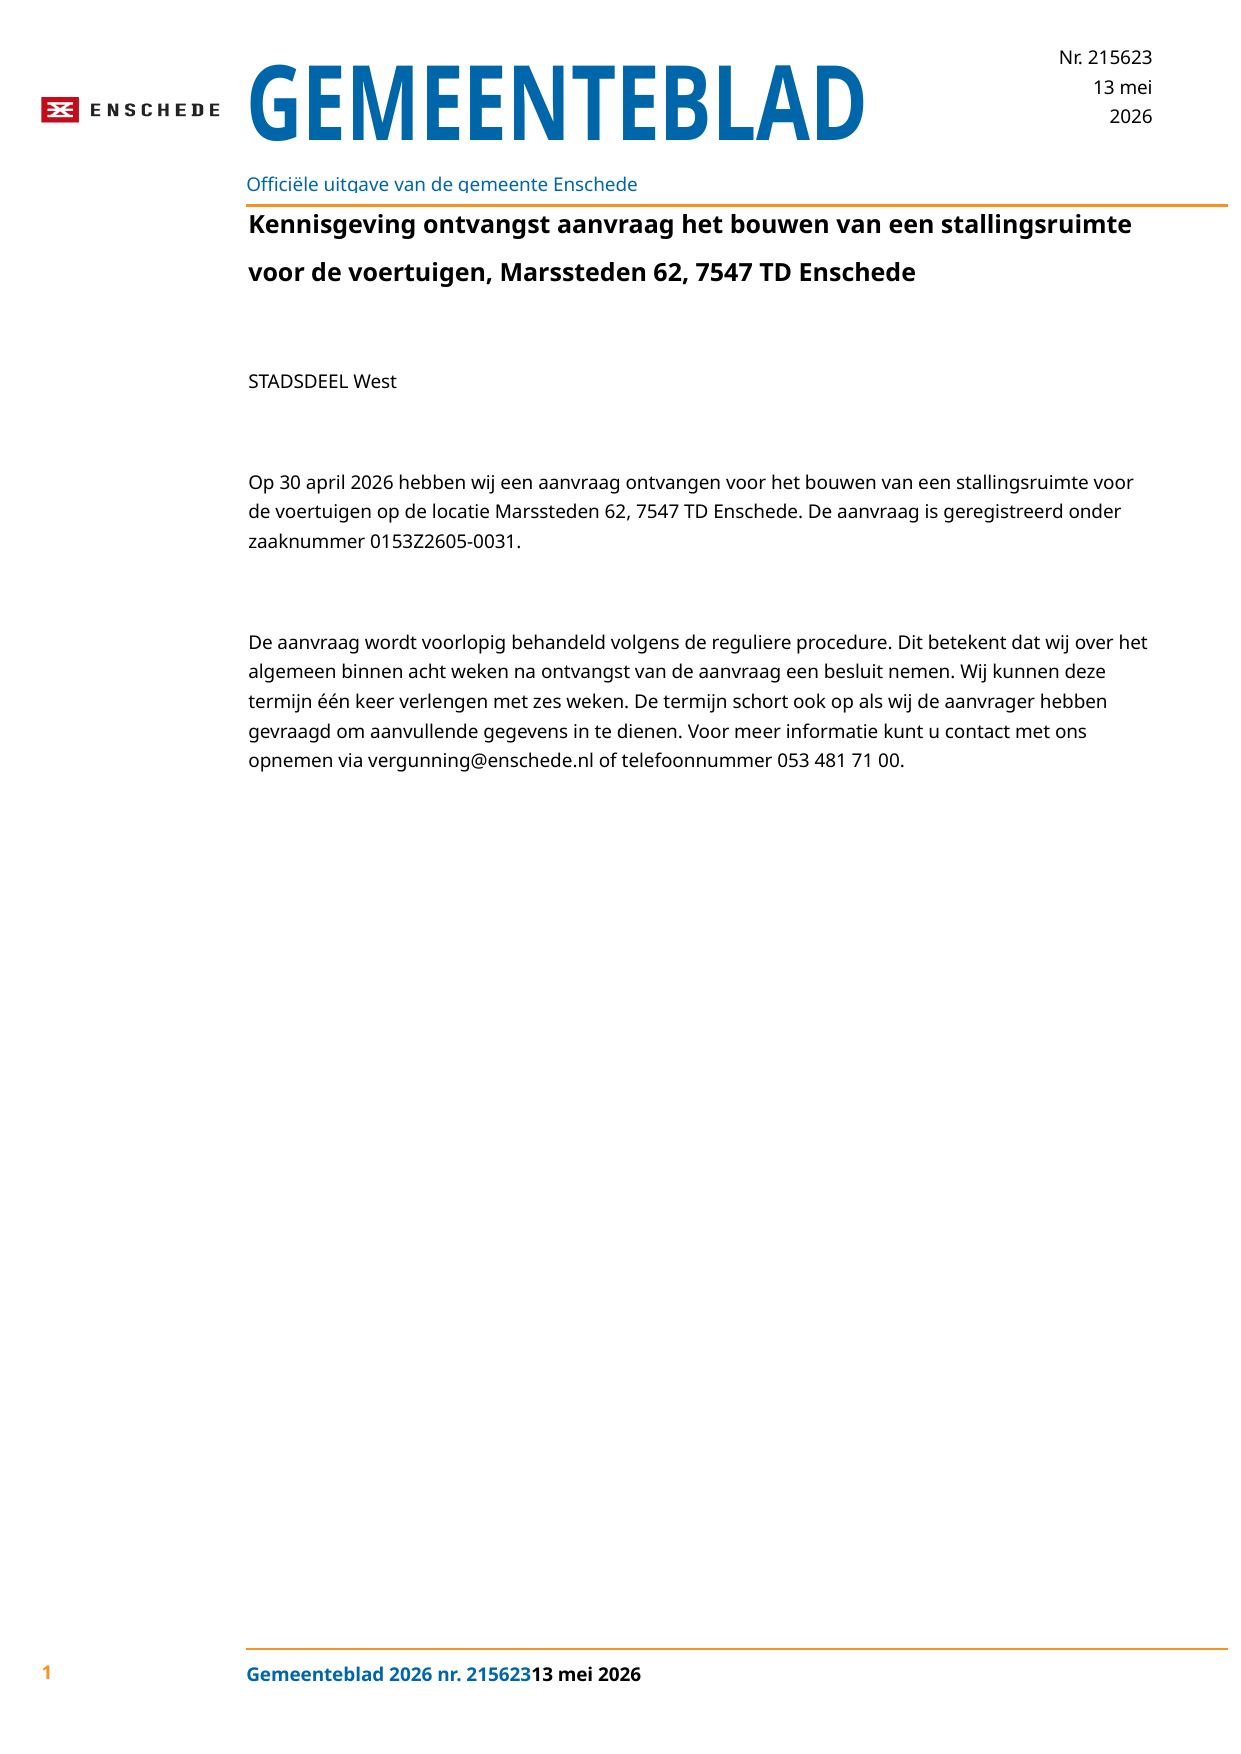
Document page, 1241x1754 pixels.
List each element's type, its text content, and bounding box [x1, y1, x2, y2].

text Op 30 april 2026 hebben wij een aanvraag ontvangen voor het bouwen van een stallingsruimte voor de voertuigen op de locatie Marssteden 62, 7547 TD Enschede. De aanvraag is geregistreerd onder zaaknummer 0153Z2605-0031. [248, 469, 1152, 554]
text Kennisgeving ontvangst aanvraag het bouwen van een stallingsruimte voor de voertuigen, Marssteden 62, 7547 TD Enschede [248, 207, 1152, 288]
picture [41, 47, 231, 172]
text STADSDEEL West [248, 368, 1152, 394]
text De aanvraag wordt voorlopig behandeld volgens de reguliere procedure. Dit betekent dat wij over het algemeen binnen acht weken na ontvangst van de aanvraag een besluit nemen. Wij kunnen deze termijn één keer verlengen met zes weken. De termijn schort ook op als wij de aanvrager hebben gevraagd om aanvullende gegevens in te dienen. Voor meer informatie kunt u contact met ons opnemen via vergunning@enschede.nl of telefoonnummer 053 481 71 00. [248, 629, 1152, 773]
